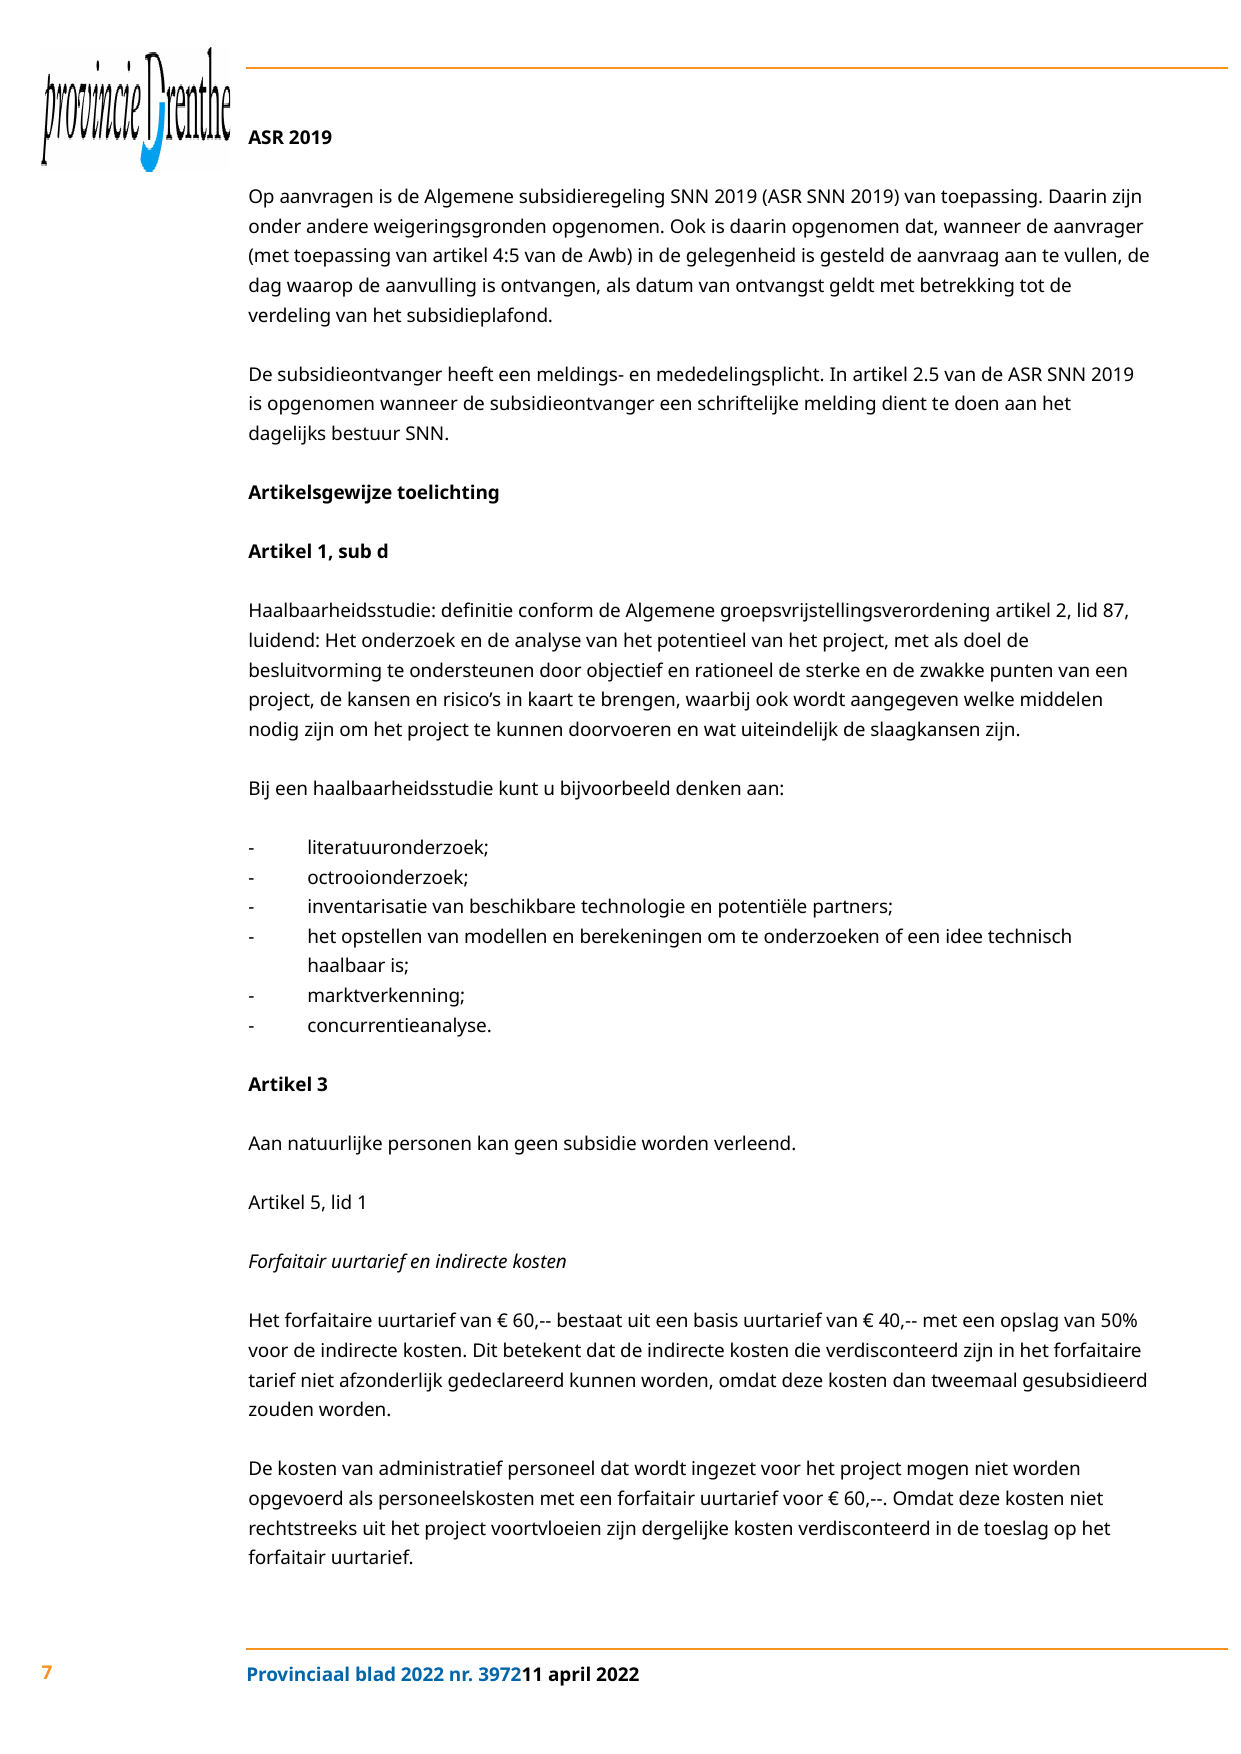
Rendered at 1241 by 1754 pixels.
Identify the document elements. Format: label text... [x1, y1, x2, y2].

text Artikel 5, lid 1 [248, 1189, 1152, 1215]
text Artikel 1, sub d [248, 538, 1152, 564]
list concurrentieanalyse. [248, 1012, 1152, 1038]
text Artikelsgewijze toelichting [248, 479, 1152, 505]
text Artikel 3 [248, 1071, 1152, 1097]
text ASR 2019 [248, 124, 1152, 150]
list marktverkenning; [248, 982, 1152, 1008]
list literatuuronderzoek; [248, 834, 1152, 860]
text Haalbaarheidsstudie: definitie conform de Algemene groepsvrijstellingsverordening artikel 2, lid 87, luidend: Het onderzoek en de analyse van het potentieel van het project, met als doel de besluitvorming te ondersteunen door objectief en rationeel de sterke en de zwakke punten van een project, de kansen en risico’s in kaart te brengen, waarbij ook wordt aangegeven welke middelen nodig zijn om het project te kunnen doorvoeren en wat uiteindelijk de slaagkansen zijn. [248, 598, 1152, 742]
list het opstellen van modellen en berekeningen om te onderzoeken of een idee technisch haalbaar is; [248, 923, 1152, 978]
text Bij een haalbaarheidsstudie kunt u bijvoorbeeld denken aan: [248, 775, 1152, 801]
text Het forfaitaire uurtarief van € 60,-- bestaat uit een basis uurtarief van € 40,-- met een opslag van 50% voor de indirecte kosten. Dit betekent dat de indirecte kosten die verdisconteerd zijn in het forfaitaire tarief niet afzonderlijk gedeclareerd kunnen worden, omdat deze kosten dan tweemaal gesubsidieerd zouden worden. [248, 1308, 1152, 1422]
text De kosten van administratief personeel dat wordt ingezet voor het project mogen niet worden opgevoerd als personeelskosten met een forfaitair uurtarief voor € 60,--. Omdat deze kosten niet rechtstreeks uit het project voortvloeien zijn dergelijke kosten verdisconteerd in de toeslag op het forfaitair uurtarief. [248, 1456, 1152, 1570]
list inventarisatie van beschikbare technologie en potentiële partners; [248, 893, 1152, 919]
text De subsidieontvanger heeft een meldings- en mededelingsplicht. In artikel 2.5 van de ASR SNN 2019 is opgenomen wanneer de subsidieontvanger een schriftelijke melding dient te doen aan het dagelijks bestuur SNN. [248, 361, 1152, 446]
list octrooionderzoek; [248, 864, 1152, 890]
text Forfaitair uurtarief en indirecte kosten [248, 1248, 1152, 1274]
text Op aanvragen is de Algemene subsidieregeling SNN 2019 (ASR SNN 2019) van toepassing. Daarin zijn onder andere weigeringsgronden opgenomen. Ook is daarin opgenomen dat, wanneer de aanvrager (met toepassing van artikel 4:5 van de Awb) in de gelegenheid is gesteld de aanvraag aan te vullen, de dag waarop de aanvulling is ontvangen, als datum van ontvangst geldt met betrekking tot de verdeling van het subsidieplafond. [248, 183, 1152, 328]
text Aan natuurlijke personen kan geen subsidie worden verleend. [248, 1130, 1152, 1156]
picture [41, 47, 231, 172]
